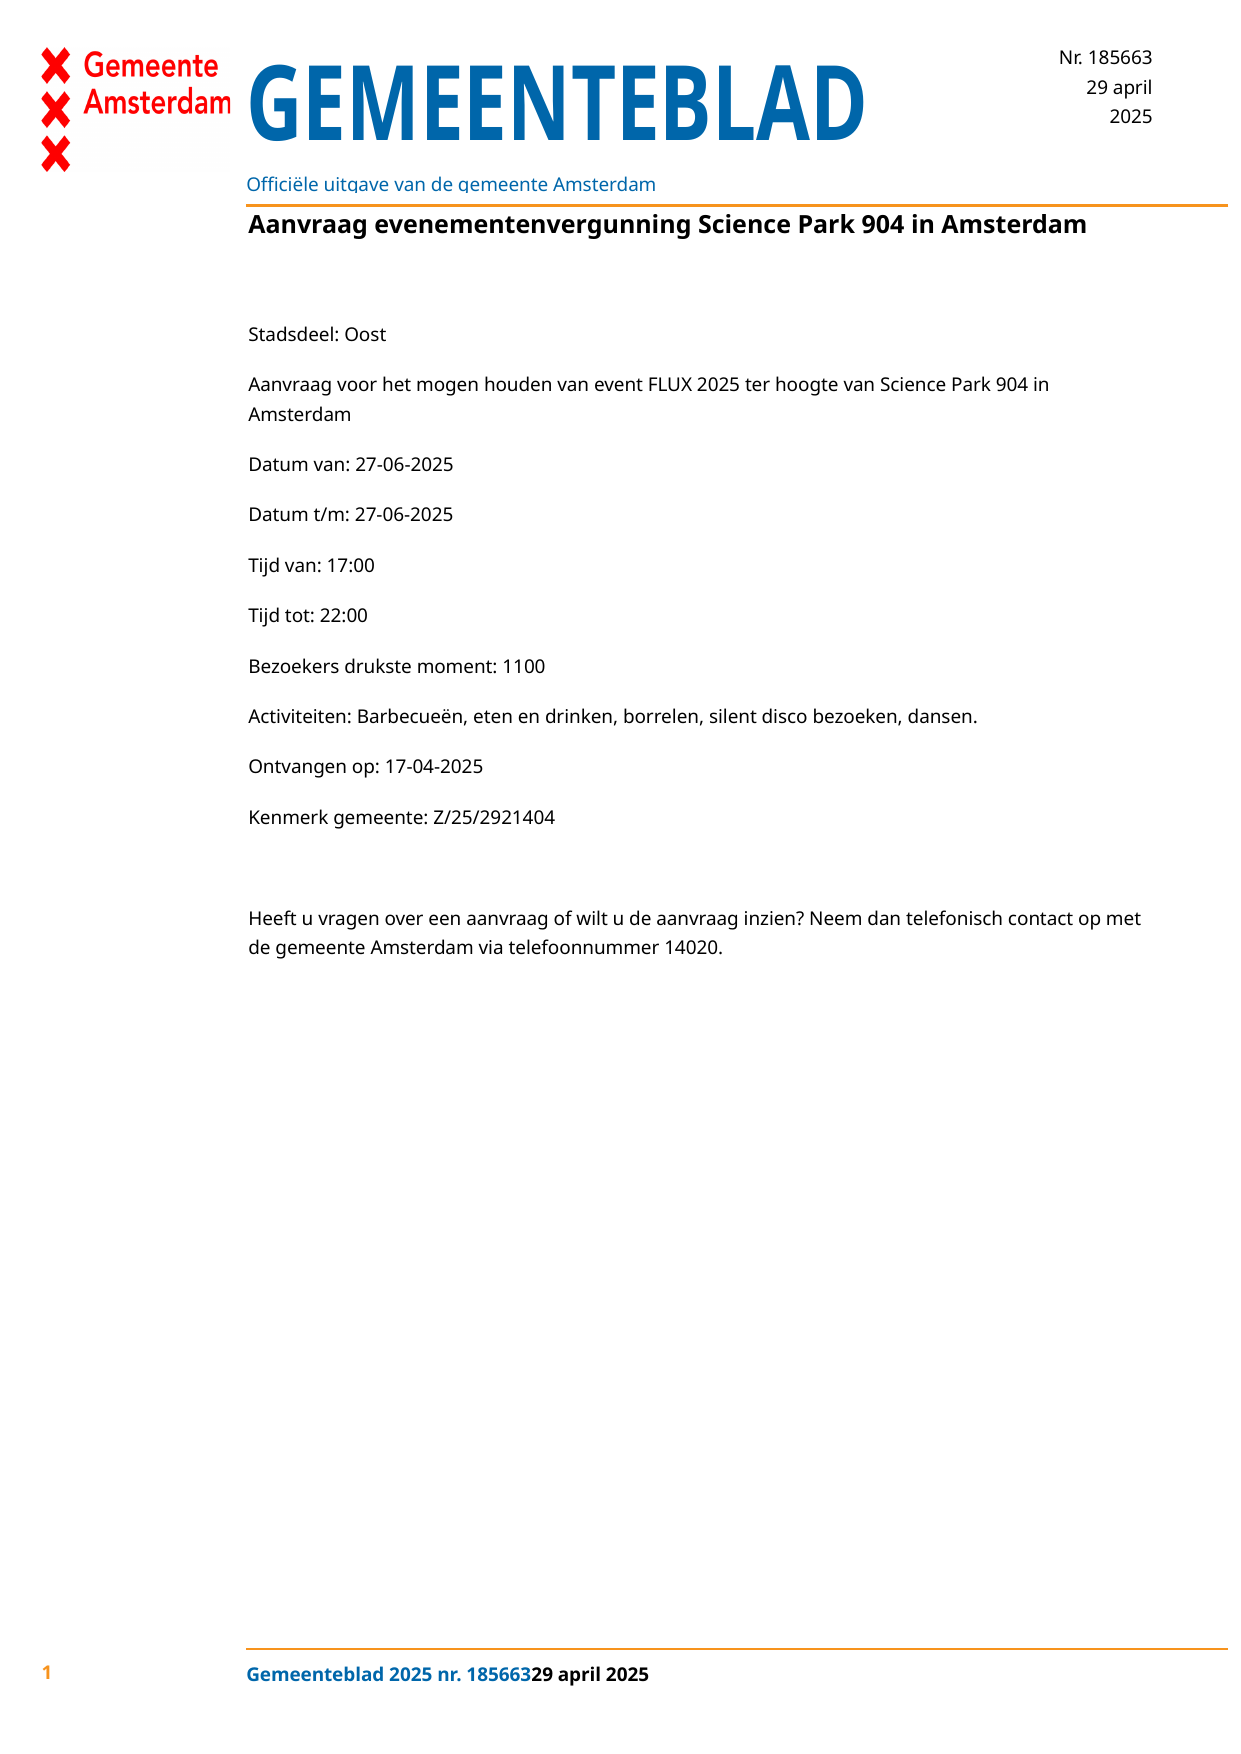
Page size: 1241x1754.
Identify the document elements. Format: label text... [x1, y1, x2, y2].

text Tijd van: 17:00 [248, 552, 1152, 578]
text Heeft u vragen over een aanvraag of wilt u de aanvraag inzien? Neem dan telefonisch contact op met de gemeente Amsterdam via telefoonnummer 14020. [248, 905, 1152, 960]
text Activiteiten: Barbecueën, eten en drinken, borrelen, silent disco bezoeken, dansen. [248, 703, 1152, 729]
text Tijd tot: 22:00 [248, 602, 1152, 628]
text Datum t/m: 27-06-2025 [248, 502, 1152, 527]
text Bezoekers drukste moment: 1100 [248, 653, 1152, 678]
text Ontvangen op: 17-04-2025 [248, 754, 1152, 779]
text Aanvraag voor het mogen houden van event FLUX 2025 ter hoogte van Science Park 904 in Amsterdam [248, 371, 1152, 426]
text Stadsdeel: Oost [248, 321, 1152, 346]
text Kenmerk gemeente: Z/25/2921404 [248, 804, 1152, 830]
picture [41, 47, 231, 172]
text Datum van: 27-06-2025 [248, 451, 1152, 477]
text Aanvraag evenementenvergunning Science Park 904 in Amsterdam [248, 207, 1152, 241]
